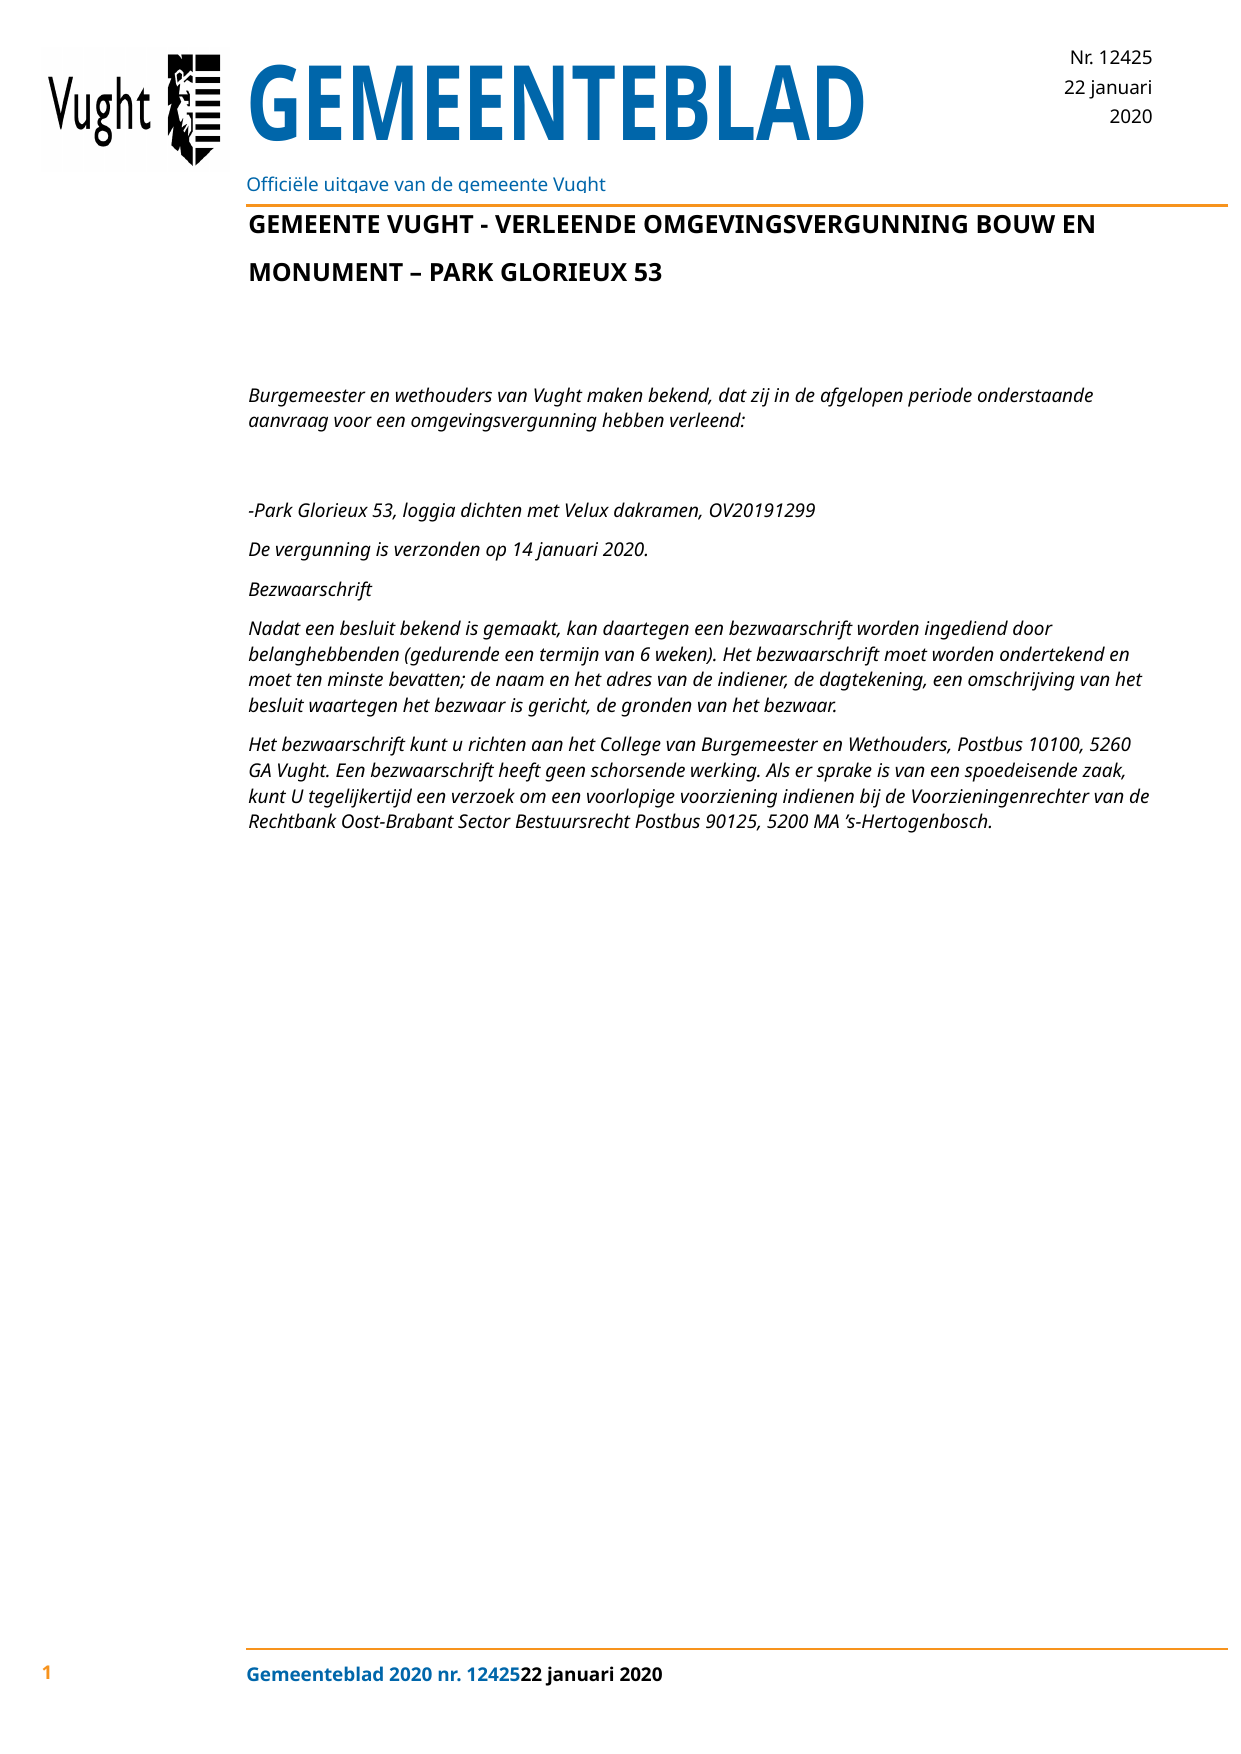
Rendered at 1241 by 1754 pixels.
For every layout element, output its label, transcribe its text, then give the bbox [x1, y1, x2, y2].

text GEMEENTE VUGHT - VERLEENDE OMGEVINGSVERGUNNING BOUW EN MONUMENT – PARK GLORIEUX 53 [248, 207, 1152, 288]
text Bezwaarschrift [248, 576, 1152, 602]
text Het bezwaarschrift kunt u richten aan het College van Burgemeester en Wethouders, Postbus 10100, 5260 GA Vught. Een bezwaarschrift heeft geen schorsende werking. Als er sprake is van een spoedeisende zaak, kunt U tegelijkertijd een verzoek om een voorlopige voorziening indienen bij de Voorzieningenrechter van de Rechtbank Oost-Brabant Sector Bestuursrecht Postbus 90125, 5200 MA ’s-Hertogenbosch. [248, 732, 1152, 834]
text Burgemeester en wethouders van Vught maken bekend, dat zij in de afgelopen periode onderstaande aanvraag voor een omgevingsvergunning hebben verleend: [248, 382, 1152, 433]
picture [41, 47, 231, 172]
text Nadat een besluit bekend is gemaakt, kan daartegen een bezwaarschrift worden ingediend door belanghebbenden (gedurende een termijn van 6 weken). Het bezwaarschrift moet worden ondertekend en moet ten minste bevatten; de naam en het adres van de indiener, de dagtekening, een omschrijving van het besluit waartegen het bezwaar is gericht, de gronden van het bezwaar. [248, 615, 1152, 718]
text De vergunning is verzonden op 14 januari 2020. [248, 537, 1152, 562]
text -Park Glorieux 53, loggia dichten met Velux dakramen, OV20191299 [248, 497, 1152, 523]
